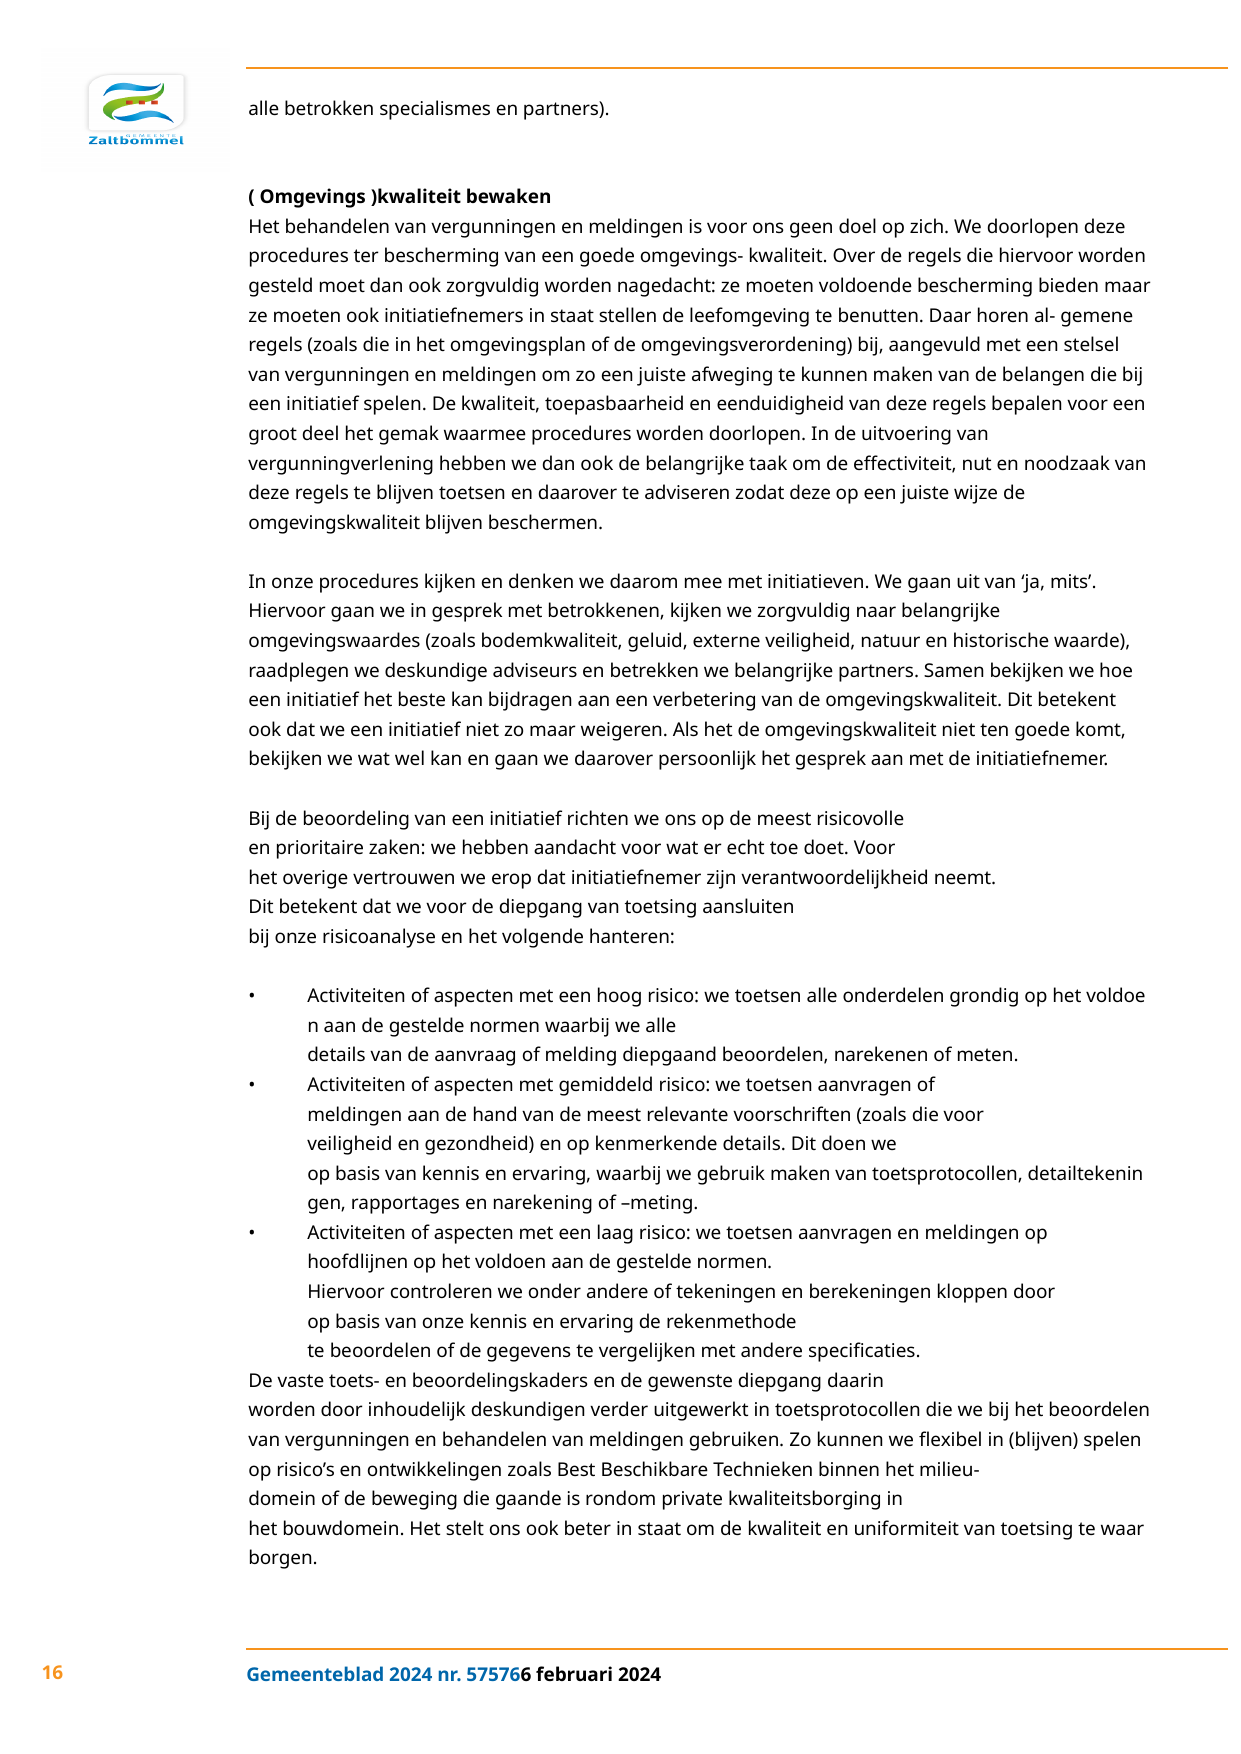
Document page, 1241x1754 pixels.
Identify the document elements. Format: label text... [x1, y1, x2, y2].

table_header Bij de beoordeling van een initiatief richten we ons op de meest risicovolle en prioritaire zaken: we hebben aandacht voor wat er echt toe doet. Voor het overige vertrouwen we erop dat initiatiefnemer zijn verantwoordelijkheid neemt. Dit betekent dat we voor de diepgang van toetsing aansluiten bij onze risicoanalyse en het volgende hanteren: Activiteiten of aspecten met een hoog risico: we toetsen alle onderdelen grondig op het voldoen aan de gestelde normen waarbij we alle details van de aanvraag of melding diepgaand beoordelen, narekenen of meten. Activiteiten of aspecten met gemiddeld risico: we toetsen aanvragen of meldingen aan de hand van de meest relevante voorschriften (zoals die voor veiligheid en gezondheid) en op kenmerkende details. Dit doen we op basis van kennis en ervaring, waarbij we gebruik maken van toetsprotocollen, detailtekeningen, rapportages en narekening of –meting. Activiteiten of aspecten met een laag risico: we toetsen aanvragen en meldingen op hoofdlijnen op het voldoen aan de gestelde normen. Hiervoor controleren we onder andere of tekeningen en berekeningen kloppen door op basis van onze kennis en ervaring de rekenmethode te beoordelen of de gegevens te vergelijken met andere specificaties. De vaste toets- en beoordelingskaders en de gewenste diepgang daarin worden door inhoudelijk deskundigen verder uitgewerkt in toetsprotocollen die we bij het beoordelen van vergunningen en behandelen van meldingen gebruiken. Zo kunnen we flexibel in (blijven) spelen op risico’s en ontwikkelingen zoals Best Beschikbare Technieken binnen het milieu- domein of de beweging die gaande is rondom private kwaliteitsborging in het bouwdomein. Het stelt ons ook beter in staat om de kwaliteit en uniformiteit van toetsing te waarborgen. [248, 805, 1152, 1570]
text Het behandelen van vergunningen en meldingen is voor ons geen doel op zich. We doorlopen deze procedures ter bescherming van een goede omgevings- kwaliteit. Over de regels die hiervoor worden gesteld moet dan ook zorgvuldig worden nagedacht: ze moeten voldoende bescherming bieden maar ze moeten ook initiatiefnemers in staat stellen de leefomgeving te benutten. Daar horen al- gemene regels (zoals die in het omgevingsplan of de omgevingsverordening) bij, aangevuld met een stelsel van vergunningen en meldingen om zo een juiste afweging te kunnen maken van de belangen die bij een initiatief spelen. De kwaliteit, toepasbaarheid en eenduidigheid van deze regels bepalen voor een groot deel het gemak waarmee procedures worden doorlopen. In de uitvoering van vergunningverlening hebben we dan ook de belangrijke taak om de effectiviteit, nut en noodzaak van deze regels te blijven toetsen en daarover te adviseren zodat deze op een juiste wijze de omgevingskwaliteit blijven beschermen. [248, 213, 1152, 535]
picture [41, 47, 231, 172]
text In onze procedures kijken en denken we daarom mee met initiatieven. We gaan uit van ‘ja, mits’. Hiervoor gaan we in gesprek met betrokkenen, kijken we zorgvuldig naar belangrijke omgevingswaardes (zoals bodemkwaliteit, geluid, externe veiligheid, natuur en historische waarde), raadplegen we deskundige adviseurs en betrekken we belangrijke partners. Samen bekijken we hoe een initiatief het beste kan bijdragen aan een verbetering van de omgevingskwaliteit. Dit betekent ook dat we een initiatief niet zo maar weigeren. Als het de omgevingskwaliteit niet ten goede komt, bekijken we wat wel kan en gaan we daarover persoonlijk het gesprek aan met de initiatiefnemer. [248, 568, 1152, 771]
text ( Omgevings )kwaliteit bewaken [248, 183, 1152, 209]
text alle betrokken specialismes en partners). [248, 95, 1152, 121]
